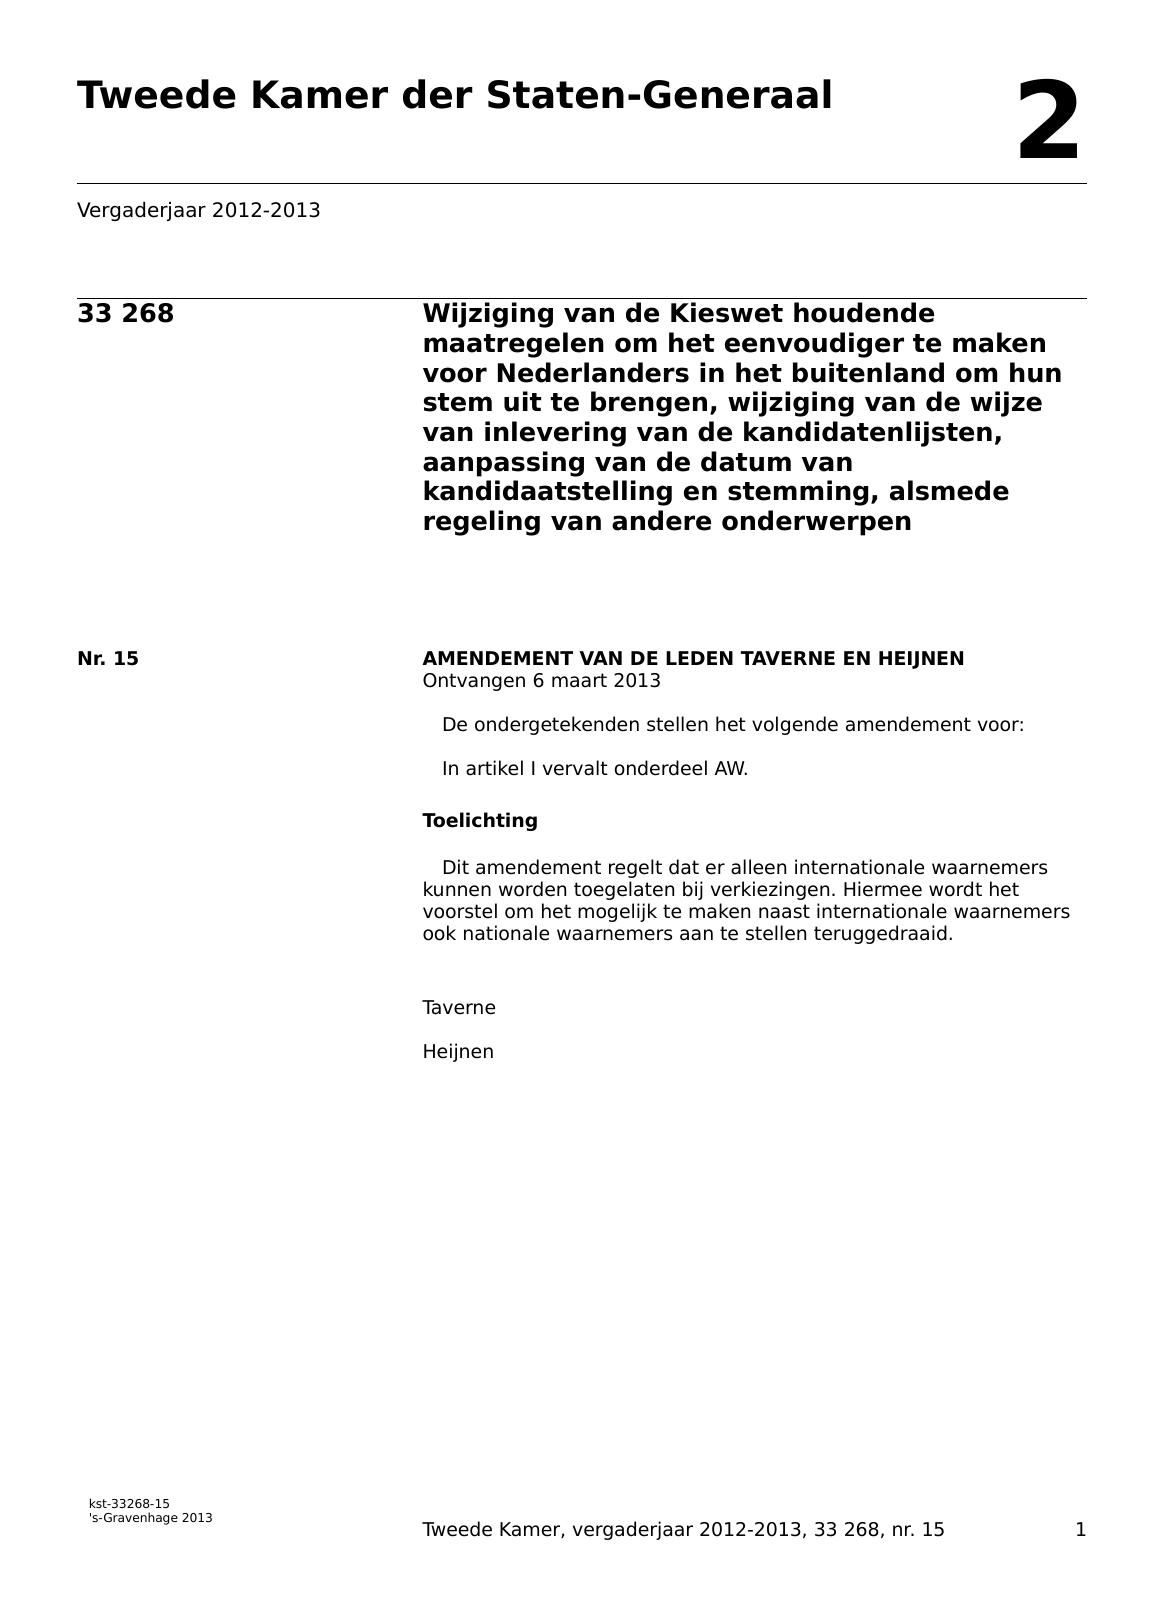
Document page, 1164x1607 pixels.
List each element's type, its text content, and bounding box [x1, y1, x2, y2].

text 's-Gravenhage 2013 [88, 1511, 323, 1525]
text Dit amendement regelt dat er alleen internationale waarnemers kunnen worden toegelaten bij verkiezingen. Hiermee wordt het voorstel om het mogelijk te maken naast internationale waarnemers ook nationale waarnemers aan te stellen teruggedraaid. [422, 857, 1087, 945]
text Ontvangen 6 maart 2013 [422, 669, 1087, 691]
text kst-33268-15 [88, 1497, 323, 1511]
text Taverne Heijnen [422, 975, 1087, 1063]
subtitle Toelichting [422, 810, 1087, 832]
table_header 2 [886, 59, 1087, 183]
subtitle Nr. 15 AMENDEMENT VAN DE LEDEN TAVERNE EN HEIJNEN [77, 647, 1087, 669]
text In artikel I vervalt onderdeel AW. [422, 758, 1087, 780]
table_header Tweede Kamer der Staten-Generaal [77, 59, 886, 183]
subtitle 33 268 Wijziging van de Kieswet houdende maatregelen om het eenvoudiger te maken voor Nederlanders in het buitenland om hun stem uit te brengen, wijziging van de wijze van inlevering van de kandidatenlijsten, aanpassing van de datum van kandidaatstelling en stemming, alsmede regeling van andere onderwerpen [77, 299, 1087, 536]
table_cell Vergaderjaar 2012-2013 [77, 184, 1087, 298]
text De ondergetekenden stellen het volgende amendement voor: [422, 714, 1087, 736]
